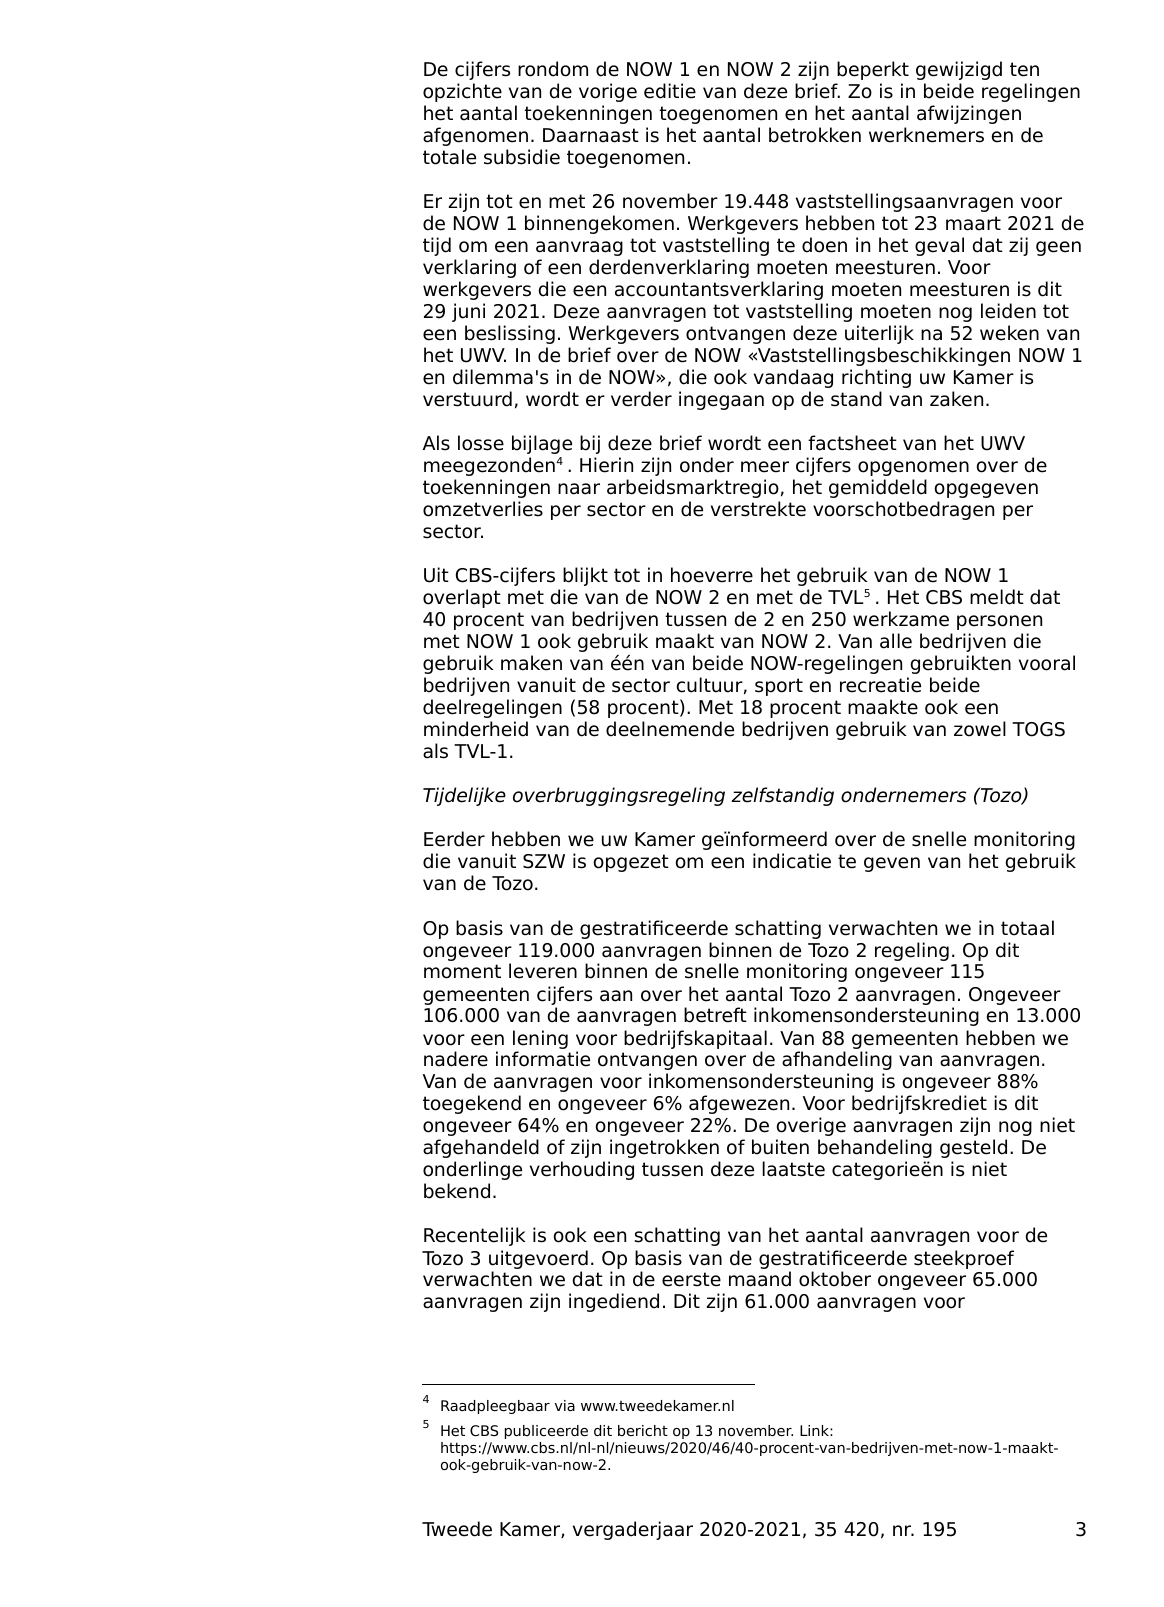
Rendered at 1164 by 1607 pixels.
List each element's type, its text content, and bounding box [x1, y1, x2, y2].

subtitle Tijdelijke overbruggingsregeling zelfstandig ondernemers (Tozo) [422, 785, 1087, 807]
text Recentelijk is ook een schatting van het aantal aanvragen voor de Tozo 3 uitgevoerd. Op basis van de gestratificeerde steekproef verwachten we dat in de eerste maand oktober ongeveer 65.000 aanvragen zijn ingediend. Dit zijn 61.000 aanvragen voor [422, 1225, 1087, 1313]
text Als losse bijlage bij deze brief wordt een factsheet van het UWV meegezonden. Hierin zijn onder meer cijfers opgenomen over de toekenningen naar arbeidsmarktregio, het gemiddeld opgegeven omzetverlies per sector en de verstrekte voorschotbedragen per sector. [422, 433, 1087, 543]
text Het CBS publiceerde dit bericht op 13 november. Link: https://www.cbs.nl/nl-nl/nieuws/2020/46/40-procent-van-bedrijven-met-now-1-maakt-ook-gebruik-van-now-2. [422, 1418, 1087, 1474]
text Er zijn tot en met 26 november 19.448 vaststellingsaanvragen voor de NOW 1 binnengekomen. Werkgevers hebben tot 23 maart 2021 de tijd om een aanvraag tot vaststelling te doen in het geval dat zij geen verklaring of een derdenverklaring moeten meesturen. Voor werkgevers die een accountantsverklaring moeten meesturen is dit 29 juni 2021. Deze aanvragen tot vaststelling moeten nog leiden tot een beslissing. Werkgevers ontvangen deze uiterlijk na 52 weken van het UWV. In de brief over de NOW «Vaststellingsbeschikkingen NOW 1 en dilemma's in de NOW», die ook vandaag richting uw Kamer is verstuurd, wordt er verder ingegaan op de stand van zaken. [422, 191, 1087, 411]
text Raadpleegbaar via www.tweedekamer.nl [422, 1393, 1087, 1416]
text De cijfers rondom de NOW 1 en NOW 2 zijn beperkt gewijzigd ten opzichte van de vorige editie van deze brief. Zo is in beide regelingen het aantal toekenningen toegenomen en het aantal afwijzingen afgenomen. Daarnaast is het aantal betrokken werknemers en de totale subsidie toegenomen. [422, 59, 1087, 169]
text Op basis van de gestratificeerde schatting verwachten we in totaal ongeveer 119.000 aanvragen binnen de Tozo 2 regeling. Op dit moment leveren binnen de snelle monitoring ongeveer 115 gemeenten cijfers aan over het aantal Tozo 2 aanvragen. Ongeveer 106.000 van de aanvragen betreft inkomensondersteuning en 13.000 voor een lening voor bedrijfskapitaal. Van 88 gemeenten hebben we nadere informatie ontvangen over de afhandeling van aanvragen. Van de aanvragen voor inkomensondersteuning is ongeveer 88% toegekend en ongeveer 6% afgewezen. Voor bedrijfskrediet is dit ongeveer 64% en ongeveer 22%. De overige aanvragen zijn nog niet afgehandeld of zijn ingetrokken of buiten behandeling gesteld. De onderlinge verhouding tussen deze laatste categorieën is niet bekend. [422, 917, 1087, 1203]
text Eerder hebben we uw Kamer geïnformeerd over de snelle monitoring die vanuit SZW is opgezet om een indicatie te geven van het gebruik van de Tozo. [422, 829, 1087, 895]
text Uit CBS-cijfers blijkt tot in hoeverre het gebruik van de NOW 1 overlapt met die van de NOW 2 en met de TVL. Het CBS meldt dat 40 procent van bedrijven tussen de 2 en 250 werkzame personen met NOW 1 ook gebruik maakt van NOW 2. Van alle bedrijven die gebruik maken van één van beide NOW-regelingen gebruikten vooral bedrijven vanuit de sector cultuur, sport en recreatie beide deelregelingen (58 procent). Met 18 procent maakte ook een minderheid van de deelnemende bedrijven gebruik van zowel TOGS als TVL-1. [422, 565, 1087, 763]
